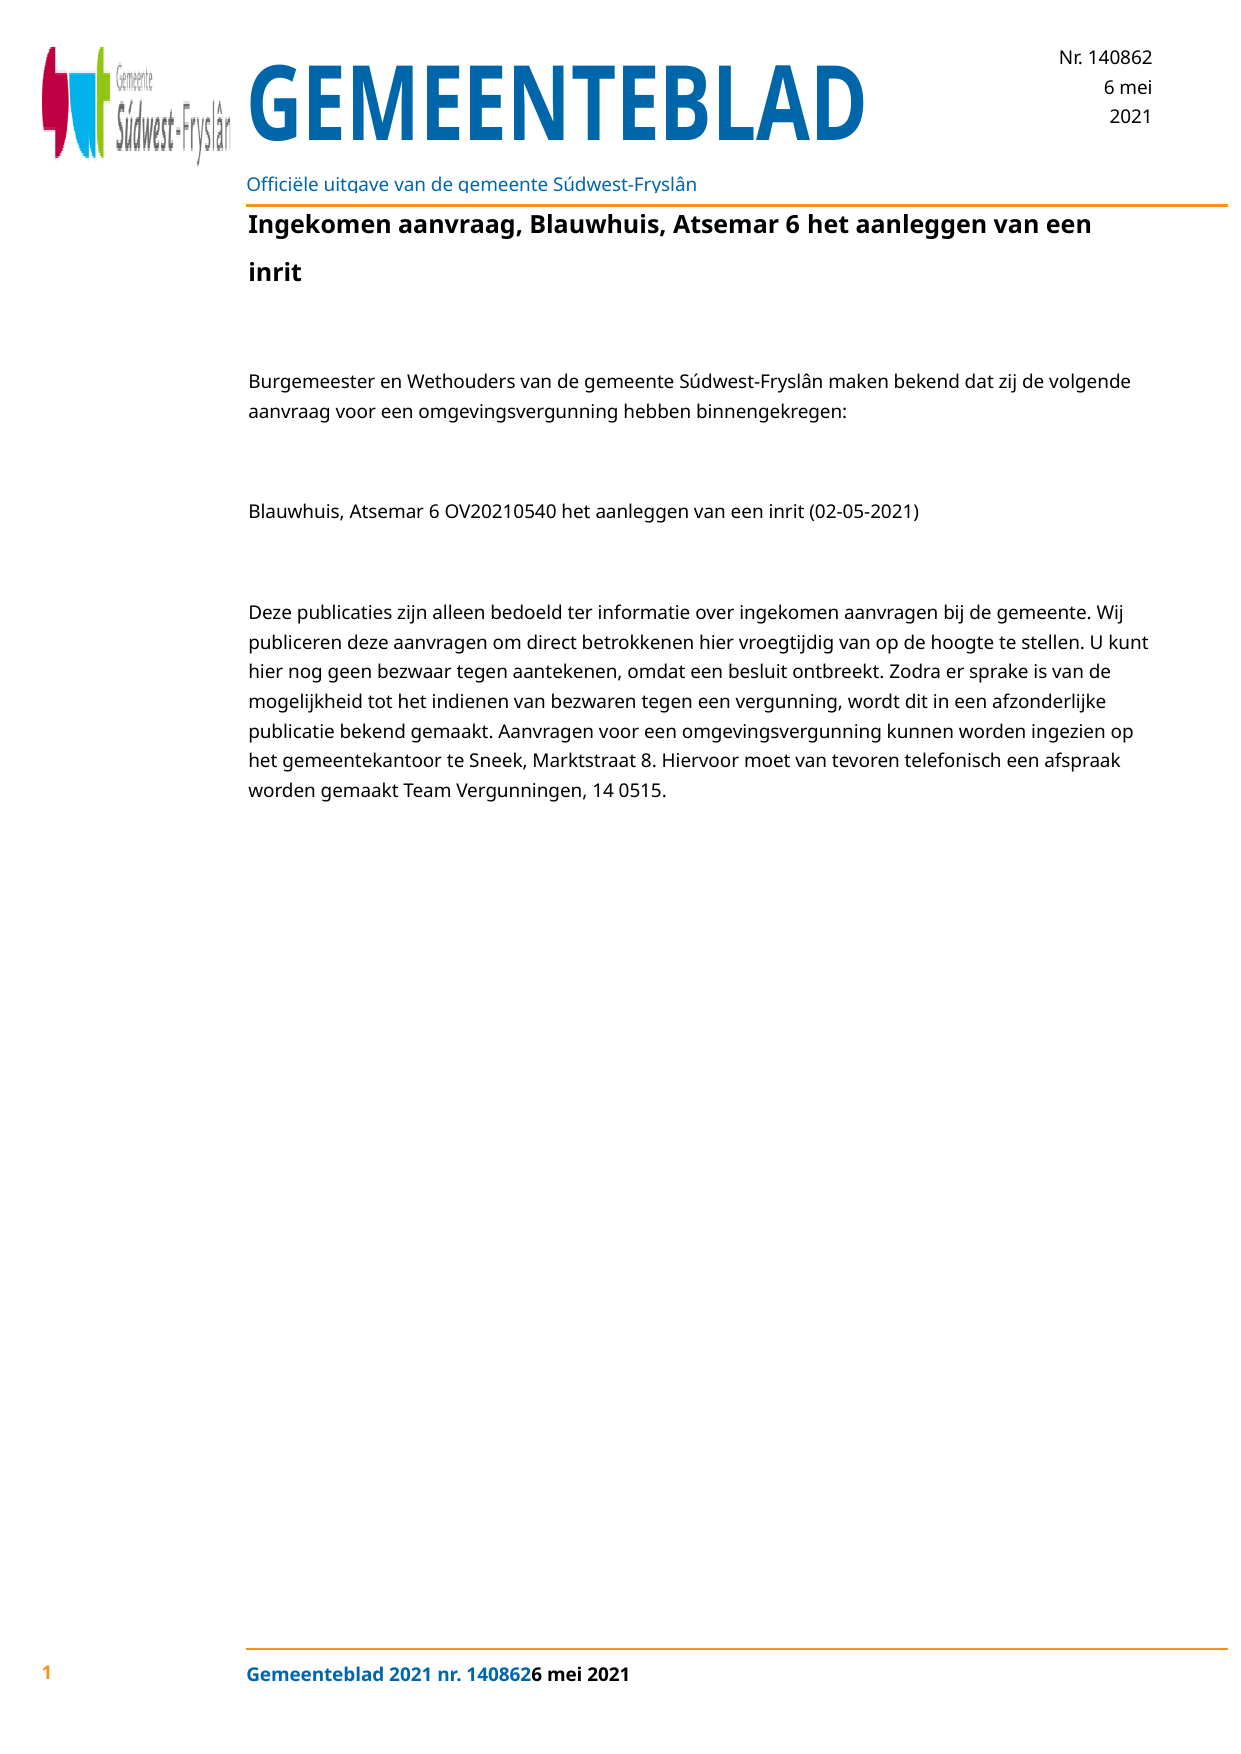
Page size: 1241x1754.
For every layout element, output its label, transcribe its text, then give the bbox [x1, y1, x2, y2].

text Burgemeester en Wethouders van de gemeente Súdwest-Fryslân maken bekend dat zij de volgende aanvraag voor een omgevingsvergunning hebben binnengekregen: [248, 368, 1152, 424]
text Blauwhuis, Atsemar 6 OV20210540 het aanleggen van een inrit (02-05-2021) [248, 499, 1152, 524]
text Deze publicaties zijn alleen bedoeld ter informatie over ingekomen aanvragen bij de gemeente. Wij publiceren deze aanvragen om direct betrokkenen hier vroegtijdig van op de hoogte te stellen. U kunt hier nog geen bezwaar tegen aantekenen, omdat een besluit ontbreekt. Zodra er sprake is van de mogelijkheid tot het indienen van bezwaren tegen een vergunning, wordt dit in een afzonderlijke publicatie bekend gemaakt. Aanvragen voor een omgevingsvergunning kunnen worden ingezien op het gemeentekantoor te Sneek, Marktstraat 8. Hiervoor moet van tevoren telefonisch een afspraak worden gemaakt Team Vergunningen, 14 0515. [248, 599, 1152, 803]
text Ingekomen aanvraag, Blauwhuis, Atsemar 6 het aanleggen van een inrit [248, 207, 1152, 288]
picture [41, 47, 231, 172]
